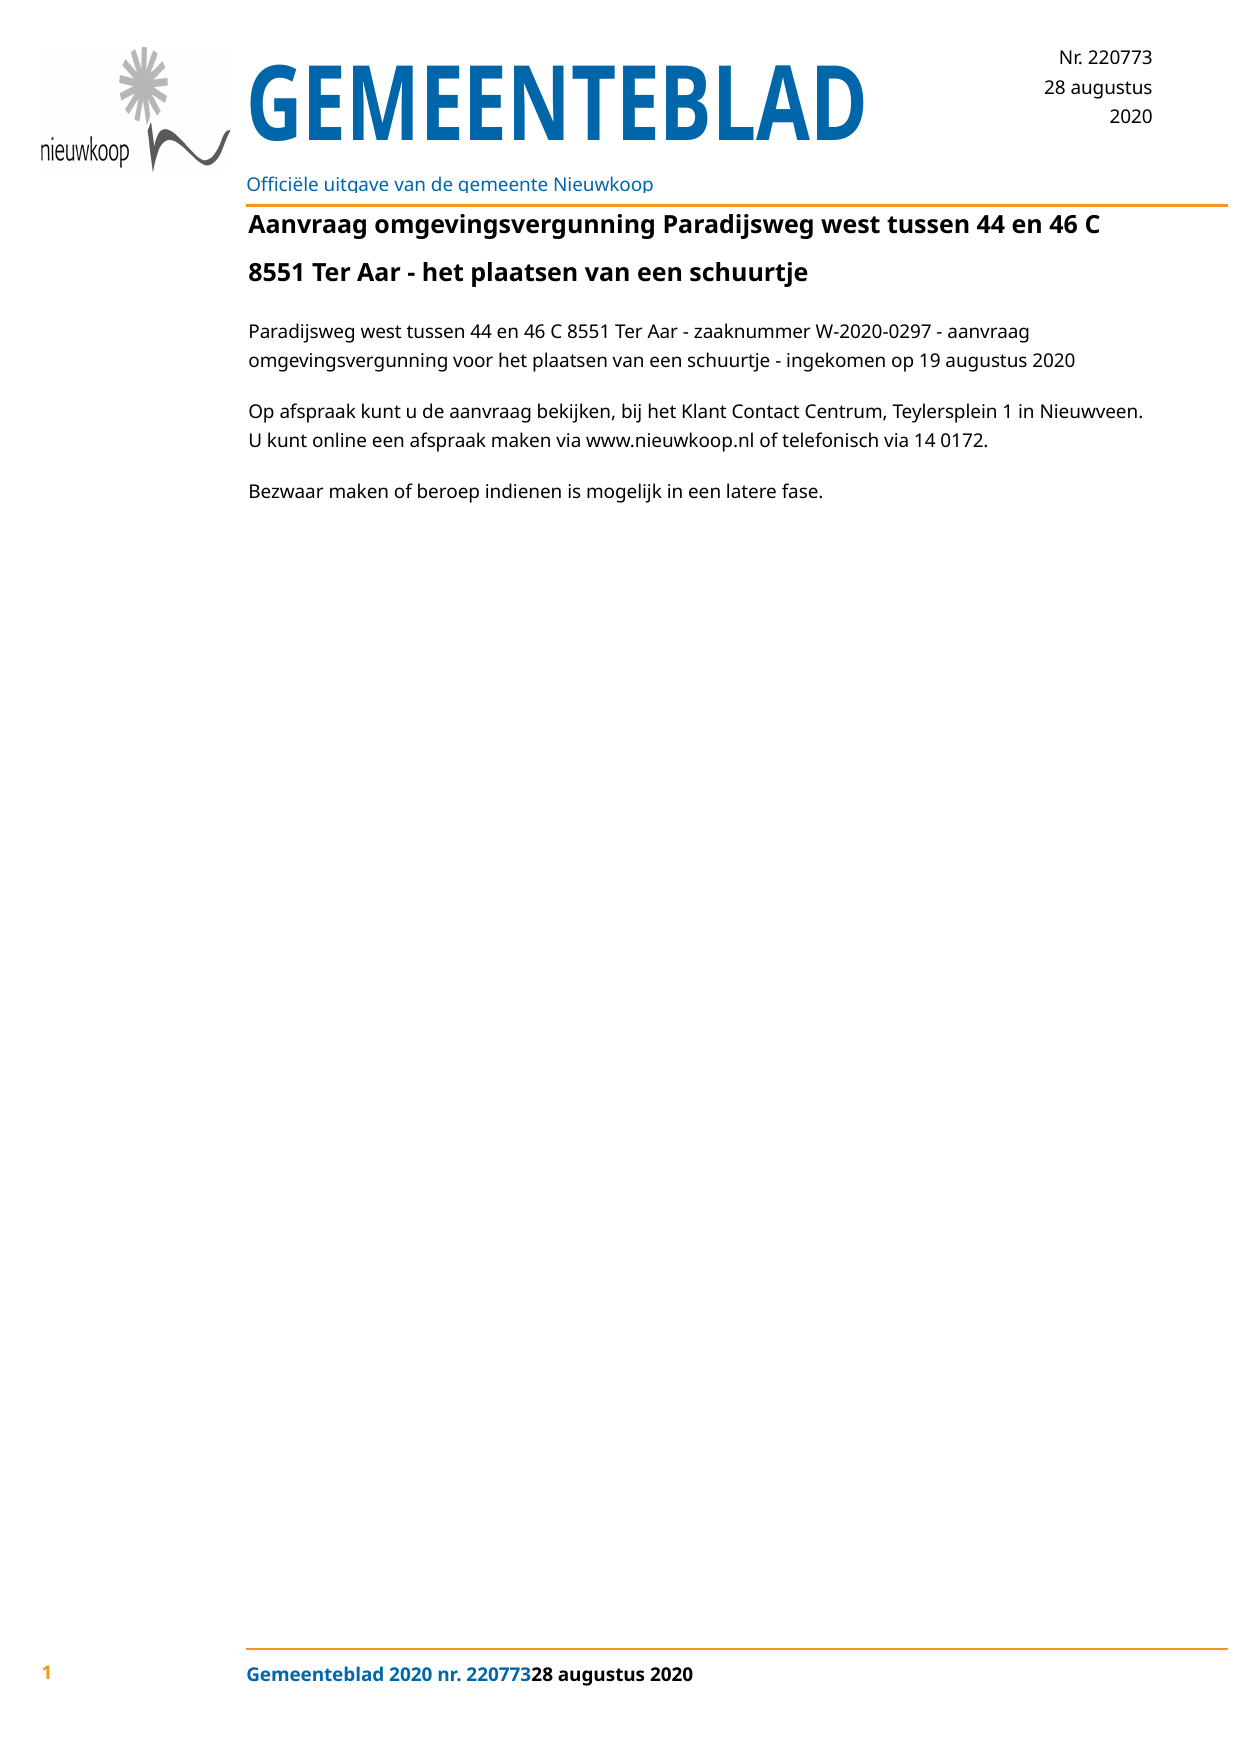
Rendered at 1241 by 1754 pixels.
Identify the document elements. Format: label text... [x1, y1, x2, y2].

text Bezwaar maken of beroep indienen is mogelijk in een latere fase. [248, 478, 1152, 504]
text Paradijsweg west tussen 44 en 46 C 8551 Ter Aar - zaaknummer W-2020-0297 - aanvraag omgevingsvergunning voor het plaatsen van een schuurtje - ingekomen op 19 augustus 2020 [248, 318, 1152, 373]
text Aanvraag omgevingsvergunning Paradijsweg west tussen 44 en 46 C 8551 Ter Aar - het plaatsen van een schuurtje [248, 207, 1152, 288]
picture [41, 47, 231, 172]
text Op afspraak kunt u de aanvraag bekijken, bij het Klant Contact Centrum, Teylersplein 1 in Nieuwveen. U kunt online een afspraak maken via www.nieuwkoop.nl of telefonisch via 14 0172. [248, 398, 1152, 453]
